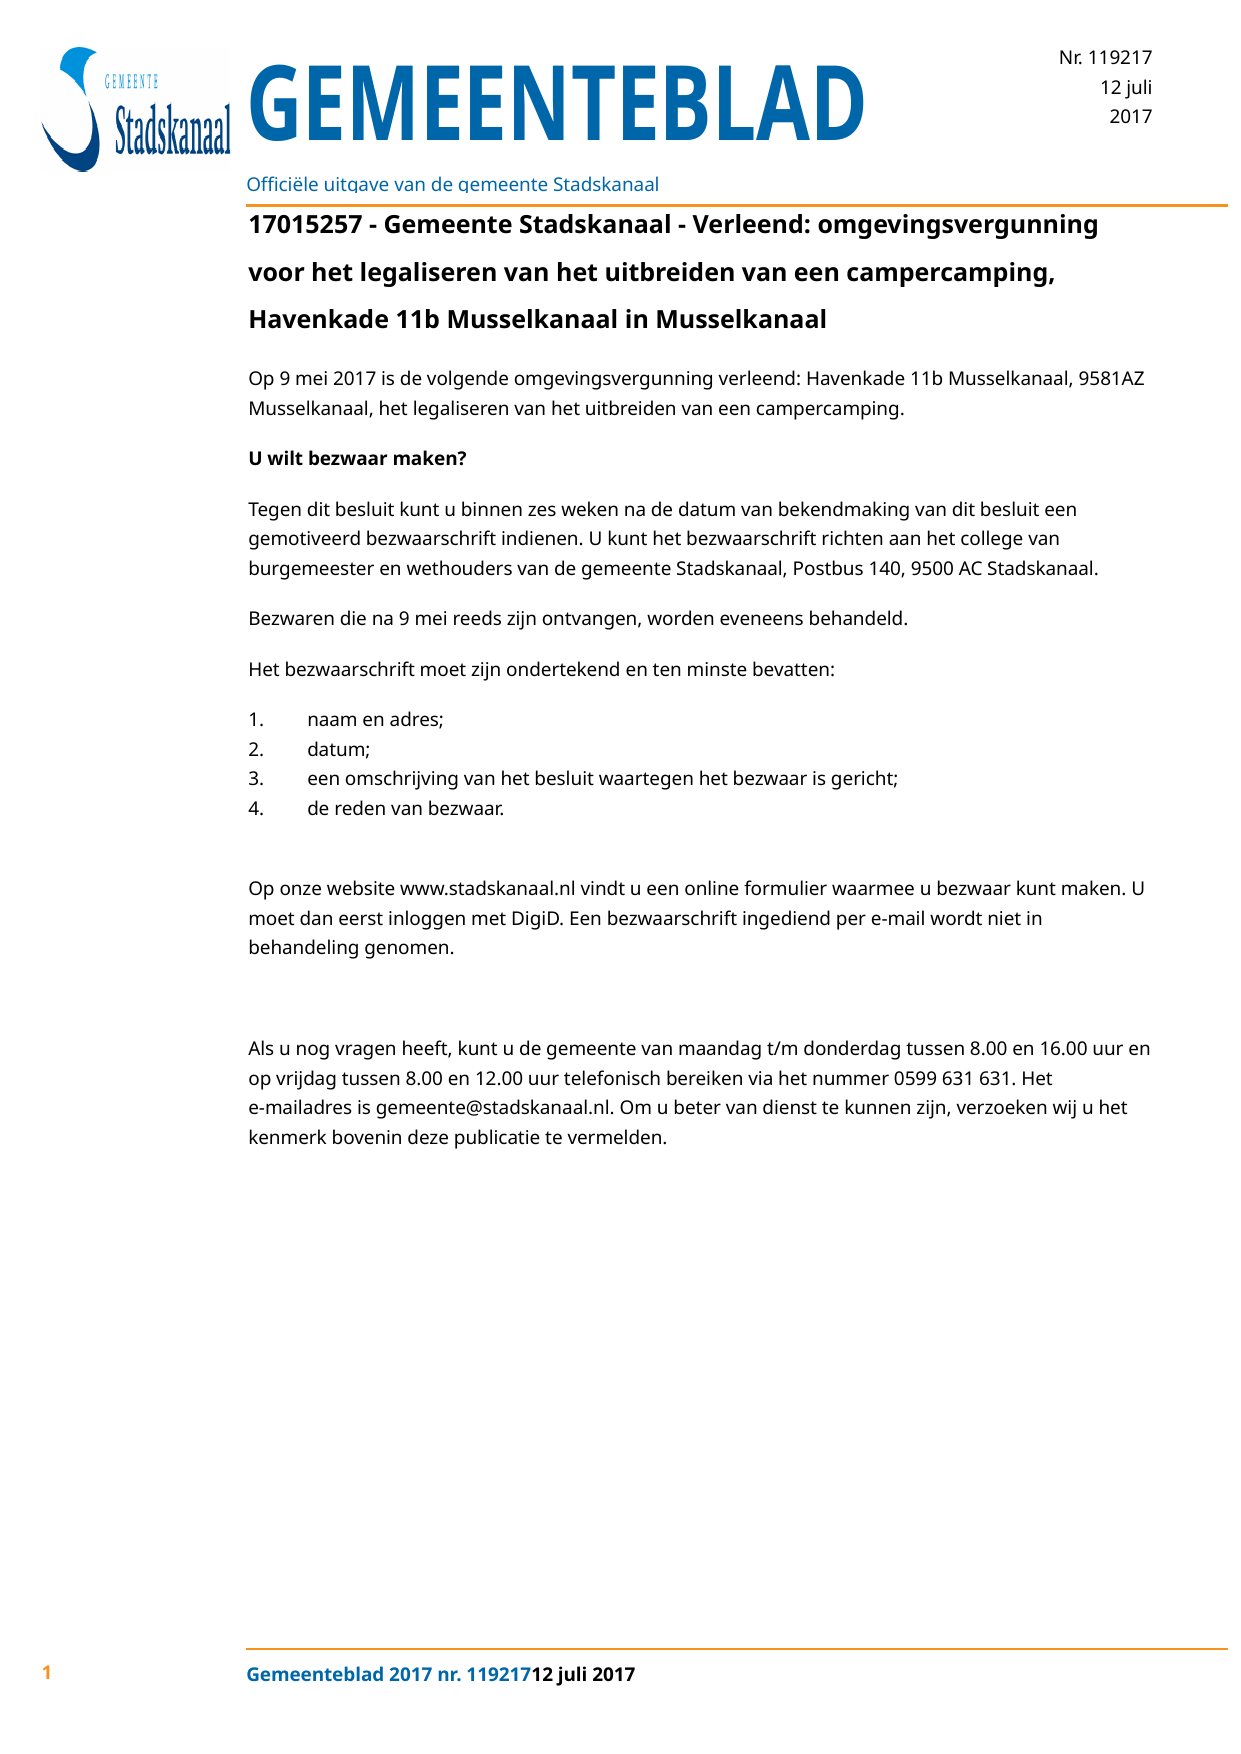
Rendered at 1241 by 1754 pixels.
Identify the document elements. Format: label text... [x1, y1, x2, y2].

list naam en adres; [248, 706, 1152, 732]
text Het bezwaarschrift moet zijn ondertekend en ten minste bevatten: [248, 656, 1152, 682]
text Tegen dit besluit kunt u binnen zes weken na de datum van bekendmaking van dit besluit een gemotiveerd bezwaarschrift indienen. U kunt het bezwaarschrift richten aan het college van burgemeester en wethouders van de gemeente Stadskanaal, Postbus 140, 9500 AC Stadskanaal. [248, 496, 1152, 581]
text Op 9 mei 2017 is de volgende omgevingsvergunning verleend: Havenkade 11b Musselkanaal, 9581AZ Musselkanaal, het legaliseren van het uitbreiden van een campercamping. [248, 366, 1152, 421]
text Bezwaren die na 9 mei reeds zijn ontvangen, worden eveneens behandeld. [248, 606, 1152, 631]
text Als u nog vragen heeft, kunt u de gemeente van maandag t/m donderdag tussen 8.00 en 16.00 uur en op vrijdag tussen 8.00 en 12.00 uur telefonisch bereiken via het nummer 0599 631 631. Het e‑mailadres is gemeente@stadskanaal.nl. Om u beter van dienst te kunnen zijn, verzoeken wij u het kenmerk bovenin deze publicatie te vermelden. [248, 1035, 1152, 1149]
text Op onze website www.stadskanaal.nl vindt u een online formulier waarmee u bezwaar kunt maken. U moet dan eerst inloggen met DigiD. Een bezwaarschrift ingediend per e-mail wordt niet in behandeling genomen. [248, 875, 1152, 960]
text U wilt bezwaar maken? [248, 446, 1152, 471]
list een omschrijving van het besluit waartegen het bezwaar is gericht; [248, 766, 1152, 791]
list de reden van bezwaar. [248, 795, 1152, 821]
list datum; [248, 736, 1152, 762]
picture [41, 47, 231, 172]
text 17015257 - Gemeente Stadskanaal - Verleend: omgevingsvergunning voor het legaliseren van het uitbreiden van een campercamping, Havenkade 11b Musselkanaal in Musselkanaal [248, 207, 1152, 336]
